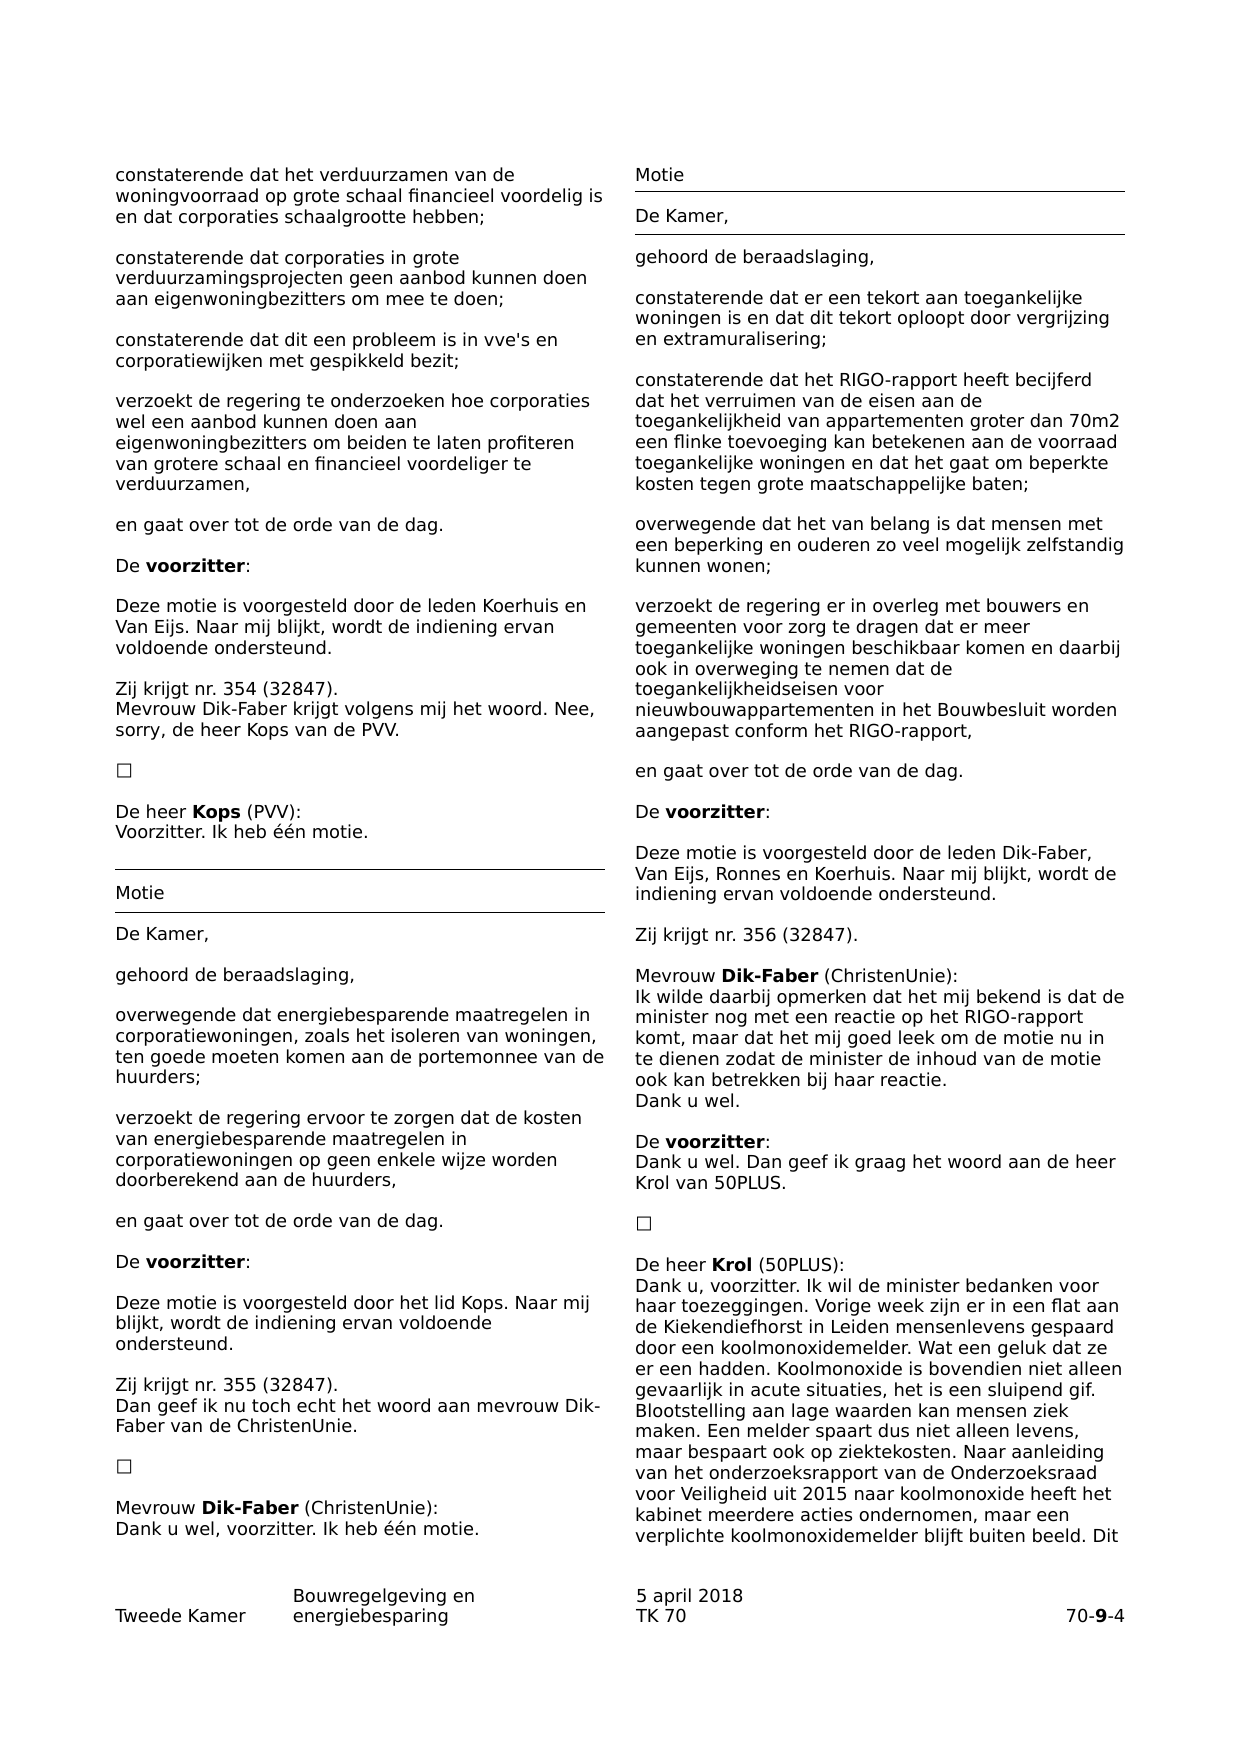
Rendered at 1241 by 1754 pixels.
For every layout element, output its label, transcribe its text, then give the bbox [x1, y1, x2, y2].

text Motie [635, 165, 1125, 186]
text De voorzitter: [115, 1252, 605, 1272]
text Zij krijgt nr. 355 (32847). [115, 1375, 605, 1395]
text overwegende dat energiebesparende maatregelen in corporatiewoningen, zoals het isoleren van woningen, ten goede moeten komen aan de portemonnee van de huurders; [115, 1005, 605, 1088]
text verzoekt de regering ervoor te zorgen dat de kosten van energiebesparende maatregelen in corporatiewoningen op geen enkele wijze worden doorberekend aan de huurders, [115, 1108, 605, 1191]
text Mevrouw Dik-Faber (ChristenUnie): [635, 966, 1125, 986]
text Dank u, voorzitter. Ik wil de minister bedanken voor haar toezeggingen. Vorige week zijn er in een flat aan de Kiekendiefhorst in Leiden mensenlevens gespaard door een koolmonoxidemelder. Wat een geluk dat ze er een hadden. Koolmonoxide is bovendien niet alleen gevaarlijk in acute situaties, het is een sluipend gif. Blootstelling aan lage waarden kan mensen ziek maken. Een melder spaart dus niet alleen levens, maar bespaart ook op ziektekosten. Naar aanleiding van het onderzoeksrapport van de Onderzoeksraad voor Veiligheid uit 2015 naar koolmonoxide heeft het kabinet meerdere acties ondernomen, maar een verplichte koolmonoxidemelder blijft buiten beeld. Dit [635, 1275, 1125, 1546]
text De heer Krol (50PLUS): [635, 1254, 1125, 1275]
text overwegende dat het van belang is dat mensen met een beperking en ouderen zo veel mogelijk zelfstandig kunnen wonen; [635, 514, 1125, 576]
text verzoekt de regering te onderzoeken hoe corporaties wel een aanbod kunnen doen aan eigenwoningbezitters om beiden te laten profiteren van grotere schaal en financieel voordeliger te verduurzamen, [115, 391, 605, 495]
text Dank u wel, voorzitter. Ik heb één motie. [115, 1518, 605, 1539]
text Dank u wel. [635, 1091, 1125, 1111]
text en gaat over tot de orde van de dag. [635, 761, 1125, 782]
text Deze motie is voorgesteld door de leden Dik-Faber, Van Eijs, Ronnes en Koerhuis. Naar mij blijkt, wordt de indiening ervan voldoende ondersteund. [635, 843, 1125, 905]
text De heer Kops (PVV): [115, 802, 605, 822]
text ⬜ [635, 1214, 1125, 1234]
text De voorzitter: [635, 1131, 1125, 1152]
text constaterende dat er een tekort aan toegankelijke woningen is en dat dit tekort oploopt door vergrijzing en extramuralisering; [635, 287, 1125, 350]
text constaterende dat dit een probleem is in vve's en corporatiewijken met gespikkeld bezit; [115, 330, 605, 371]
text constaterende dat het RIGO-rapport heeft becijferd dat het verruimen van de eisen aan de toegankelijkheid van appartementen groter dan 70m2 een flinke toevoeging kan betekenen aan de voorraad toegankelijke woningen en dat het gaat om beperkte kosten tegen grote maatschappelijke baten; [635, 370, 1125, 494]
text verzoekt de regering er in overleg met bouwers en gemeenten voor zorg te dragen dat er meer toegankelijke woningen beschikbaar komen en daarbij ook in overweging te nemen dat de toegankelijkheidseisen voor nieuwbouwappartementen in het Bouwbesluit worden aangepast conform het RIGO-rapport, [635, 596, 1125, 741]
text constaterende dat het verduurzamen van de woningvoorraad op grote schaal financieel voordelig is en dat corporaties schaalgrootte hebben; [115, 165, 605, 227]
text Mevrouw Dik-Faber krijgt volgens mij het woord. Nee, sorry, de heer Kops van de PVV. [115, 699, 605, 741]
text Voorzitter. Ik heb één motie. [115, 822, 605, 843]
text Zij krijgt nr. 354 (32847). [115, 678, 605, 699]
text Motie [115, 883, 605, 904]
text constaterende dat corporaties in grote verduurzamingsprojecten geen aanbod kunnen doen aan eigenwoningbezitters om mee te doen; [115, 247, 605, 310]
text ⬜ [115, 761, 605, 782]
text De voorzitter: [115, 556, 605, 576]
text De Kamer, [635, 206, 1125, 227]
text gehoord de beraadslaging, [635, 247, 1125, 267]
text Ik wilde daarbij opmerken dat het mij bekend is dat de minister nog met een reactie op het RIGO-rapport komt, maar dat het mij goed leek om de motie nu in te dienen zodat de minister de inhoud van de motie ook kan betrekken bij haar reactie. [635, 986, 1125, 1091]
text Deze motie is voorgesteld door de leden Koerhuis en Van Eijs. Naar mij blijkt, wordt de indiening ervan voldoende ondersteund. [115, 596, 605, 658]
text Zij krijgt nr. 356 (32847). [635, 925, 1125, 946]
text en gaat over tot de orde van de dag. [115, 1211, 605, 1232]
text Mevrouw Dik-Faber (ChristenUnie): [115, 1498, 605, 1518]
text Dan geef ik nu toch echt het woord aan mevrouw Dik-Faber van de ChristenUnie. [115, 1395, 605, 1437]
text De Kamer, [115, 924, 605, 944]
text Deze motie is voorgesteld door het lid Kops. Naar mij blijkt, wordt de indiening ervan voldoende ondersteund. [115, 1292, 605, 1355]
text gehoord de beraadslaging, [115, 964, 605, 985]
text en gaat over tot de orde van de dag. [115, 515, 605, 536]
text Dank u wel. Dan geef ik graag het woord aan de heer Krol van 50PLUS. [635, 1152, 1125, 1194]
text De voorzitter: [635, 802, 1125, 823]
text ⬜ [115, 1457, 605, 1478]
